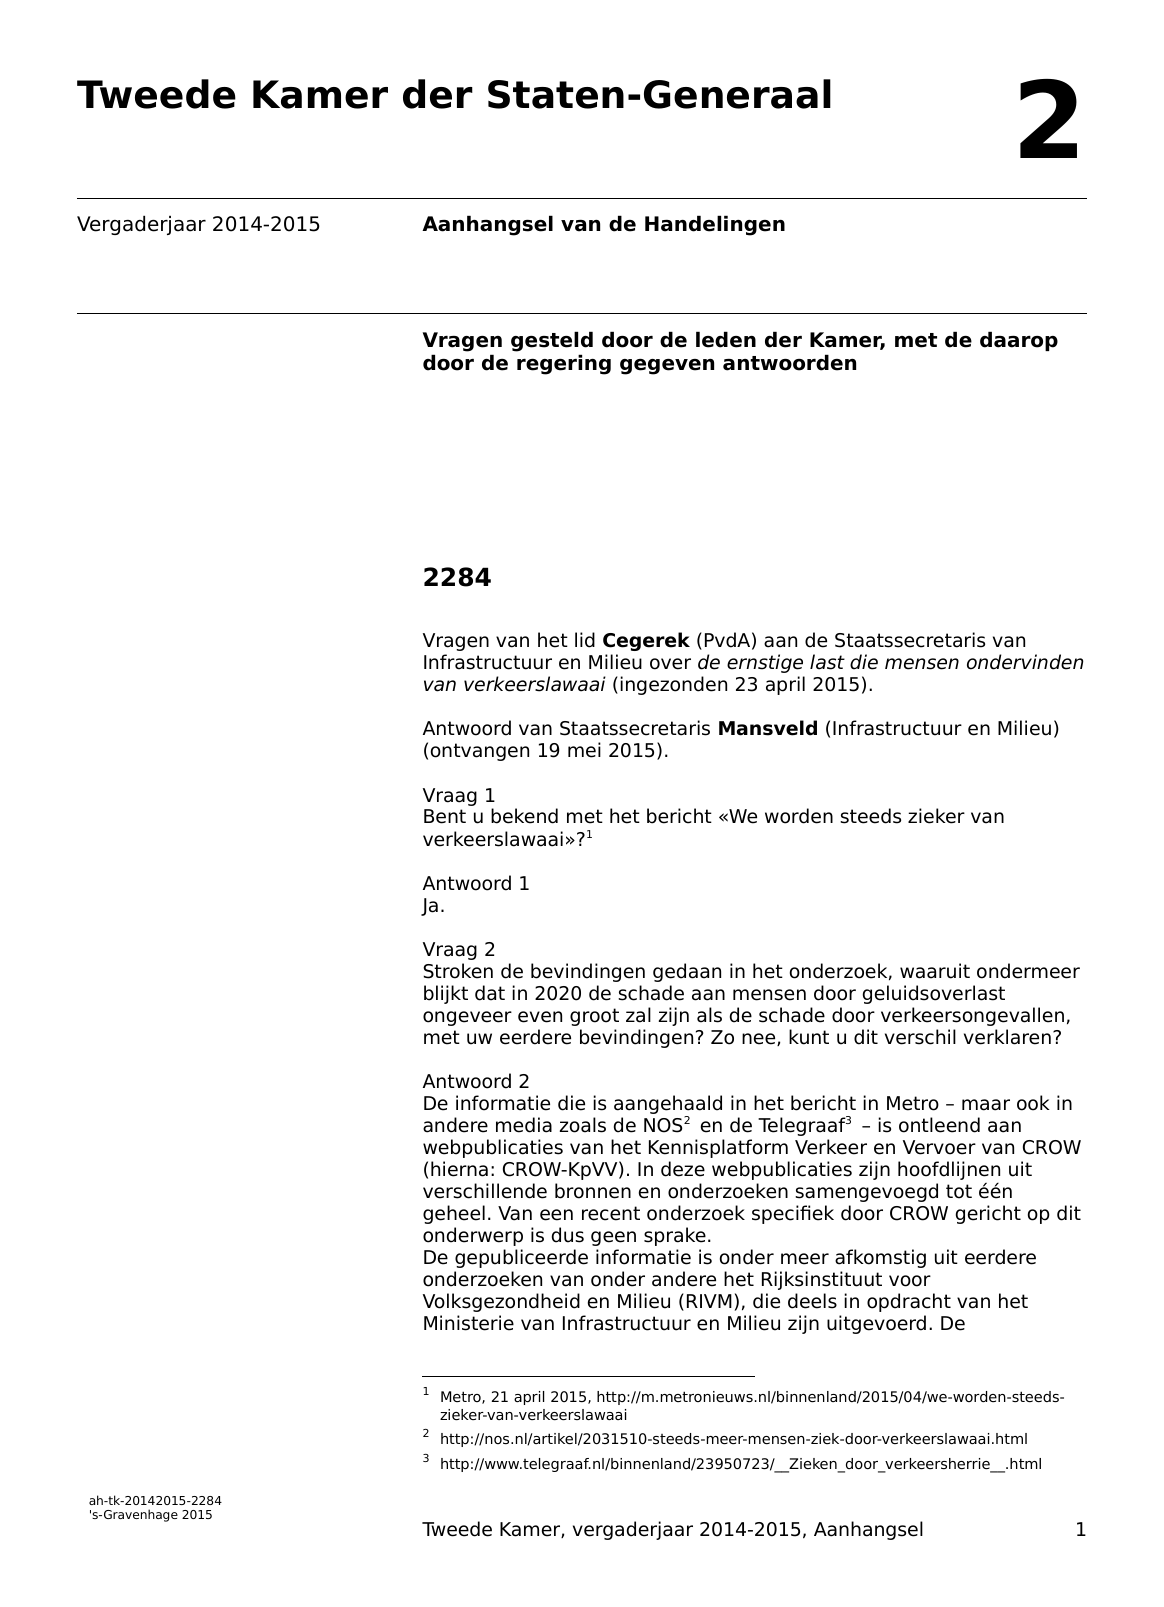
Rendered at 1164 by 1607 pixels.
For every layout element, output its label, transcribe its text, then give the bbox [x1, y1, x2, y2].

table_header 2 [886, 59, 1087, 198]
text De gepubliceerde informatie is onder meer afkomstig uit eerdere onderzoeken van onder andere het Rijksinstituut voor Volksgezondheid en Milieu (RIVM), die deels in opdracht van het Ministerie van Infrastructuur en Milieu zijn uitgevoerd. De [422, 1247, 1087, 1334]
table_cell Vragen gesteld door de leden der Kamer, met de daarop door de regering gegeven antwoorden [422, 314, 1087, 375]
text Antwoord van Staatssecretaris Mansveld (Infrastructuur en Milieu) (ontvangen 19 mei 2015). [422, 718, 1087, 762]
text Antwoord 2 [422, 1071, 1087, 1093]
table_cell Vergaderjaar 2014-2015 [77, 199, 422, 313]
text Antwoord 1 [422, 873, 1087, 894]
text Stroken de bevindingen gedaan in het onderzoek, waaruit ondermeer blijkt dat in 2020 de schade aan mensen door geluidsoverlast ongeveer even groot zal zijn als de schade door verkeersongevallen, met uw eerdere bevindingen? Zo nee, kunt u dit verschil verklaren? [422, 961, 1087, 1049]
text 2284 [422, 563, 1087, 592]
table_cell Aanhangsel van de Handelingen [422, 199, 1087, 313]
text Metro, 21 april 2015, http://m.metronieuws.nl/binnenland/2015/04/we-worden-steeds-zieker-van-verkeerslawaai [422, 1385, 1087, 1424]
text Vraag 2 [422, 939, 1087, 961]
text De informatie die is aangehaald in het bericht in Metro – maar ook in andere media zoals de NOS en de Telegraaf – is ontleend aan webpublicaties van het Kennisplatform Verkeer en Vervoer van CROW (hierna: CROW-KpVV). In deze webpublicaties zijn hoofdlijnen uit verschillende bronnen en onderzoeken samengevoegd tot één geheel. Van een recent onderzoek specifiek door CROW gericht op dit onderwerp is dus geen sprake. [422, 1093, 1087, 1247]
text http://www.telegraaf.nl/binnenland/23950723/__Zieken_door_verkeersherrie__.html [422, 1452, 1087, 1474]
text Vraag 1 [422, 784, 1087, 806]
text Bent u bekend met het bericht «We worden steeds zieker van verkeerslawaai»? [422, 806, 1087, 850]
table_cell [77, 314, 422, 375]
text Ja. [422, 894, 1087, 917]
table_header Tweede Kamer der Staten-Generaal [77, 59, 886, 198]
text ah-tk-20142015-2284 [88, 1494, 323, 1508]
text http://nos.nl/artikel/2031510-steeds-meer-mensen-ziek-door-verkeerslawaai.html [422, 1427, 1087, 1449]
text Vragen van het lid Cegerek (PvdA) aan de Staatssecretaris van Infrastructuur en Milieu over de ernstige last die mensen ondervinden van verkeerslawaai (ingezonden 23 april 2015). [422, 630, 1087, 696]
text 's-Gravenhage 2015 [88, 1508, 323, 1522]
